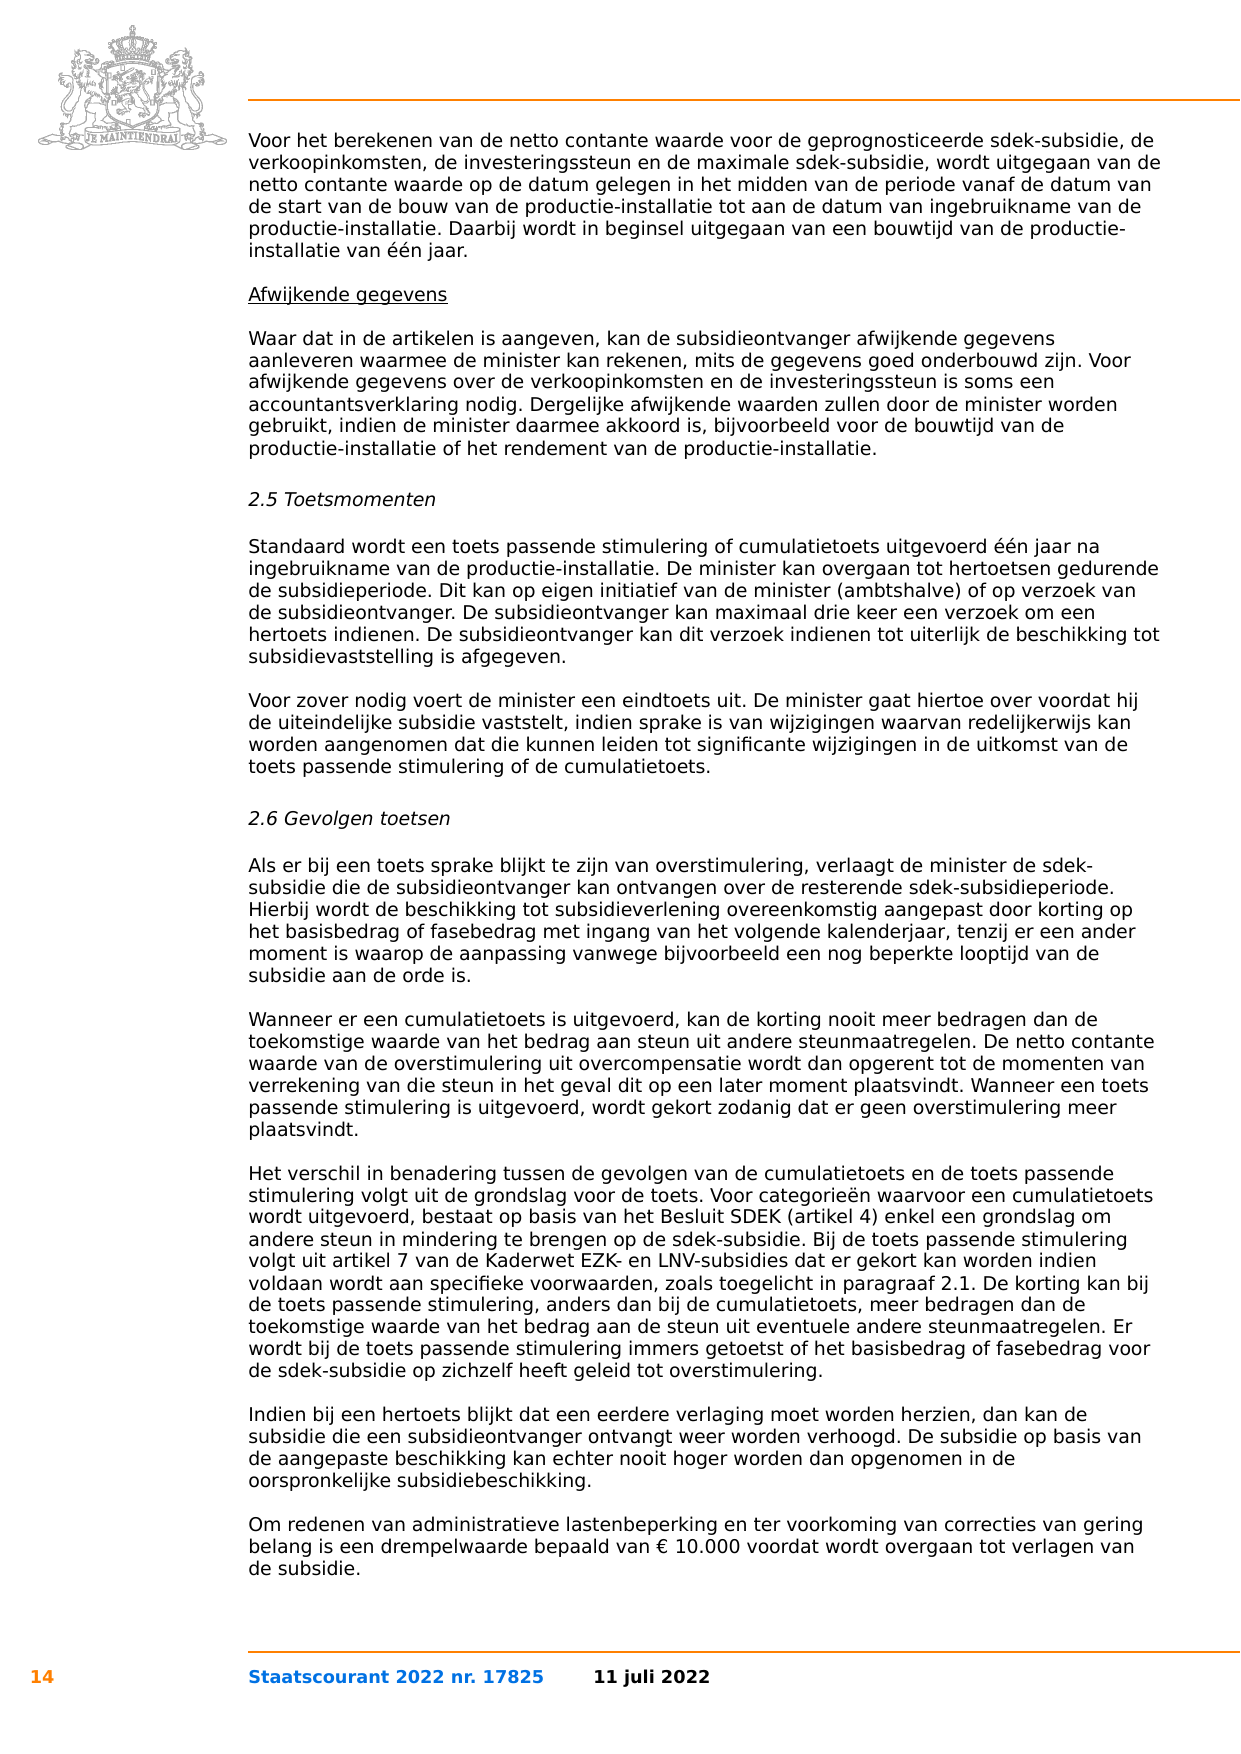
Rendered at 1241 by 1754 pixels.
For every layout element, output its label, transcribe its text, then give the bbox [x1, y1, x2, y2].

text Als er bij een toets sprake blijkt te zijn van overstimulering, verlaagt de minister de sdek-subsidie die de subsidieontvanger kan ontvangen over de resterende sdek-subsidieperiode. Hierbij wordt de beschikking tot subsidieverlening overeenkomstig aangepast door korting op het basisbedrag of fasebedrag met ingang van het volgende kalenderjaar, tenzij er een ander moment is waarop de aanpassing vanwege bijvoorbeeld een nog beperkte looptijd van de subsidie aan de orde is. [248, 855, 1163, 987]
text Indien bij een hertoets blijkt dat een eerdere verlaging moet worden herzien, dan kan de subsidie die een subsidieontvanger ontvangt weer worden verhoogd. De subsidie op basis van de aangepaste beschikking kan echter nooit hoger worden dan opgenomen in de oorspronkelijke subsidiebeschikking. [248, 1404, 1163, 1492]
text Om redenen van administratieve lastenbeperking en ter voorkoming van correcties van gering belang is een drempelwaarde bepaald van € 10.000 voordat wordt overgaan tot verlagen van de subsidie. [248, 1514, 1163, 1580]
text Het verschil in benadering tussen de gevolgen van de cumulatietoets en de toets passende stimulering volgt uit de grondslag voor de toets. Voor categorieën waarvoor een cumulatietoets wordt uitgevoerd, bestaat op basis van het Besluit SDEK (artikel 4) enkel een grondslag om andere steun in mindering te brengen op de sdek-subsidie. Bij de toets passende stimulering volgt uit artikel 7 van de Kaderwet EZK- en LNV-subsidies dat er gekort kan worden indien voldaan wordt aan specifieke voorwaarden, zoals toegelicht in paragraaf 2.1. De korting kan bij de toets passende stimulering, anders dan bij de cumulatietoets, meer bedragen dan de toekomstige waarde van het bedrag aan de steun uit eventuele andere steunmaatregelen. Er wordt bij de toets passende stimulering immers getoetst of het basisbedrag of fasebedrag voor de sdek-subsidie op zichzelf heeft geleid tot overstimulering. [248, 1162, 1163, 1382]
subtitle Afwijkende gegevens [248, 284, 1163, 306]
text Wanneer er een cumulatietoets is uitgevoerd, kan de korting nooit meer bedragen dan de toekomstige waarde van het bedrag aan steun uit andere steunmaatregelen. De netto contante waarde van de overstimulering uit overcompensatie wordt dan opgerent tot de momenten van verrekening van die steun in het geval dit op een later moment plaatsvindt. Wanneer een toets passende stimulering is uitgevoerd, wordt gekort zodanig dat er geen overstimulering meer plaatsvindt. [248, 1009, 1163, 1141]
text Standaard wordt een toets passende stimulering of cumulatietoets uitgevoerd één jaar na ingebruikname van de productie-installatie. De minister kan overgaan tot hertoetsen gedurende de subsidieperiode. Dit kan op eigen initiatief van de minister (ambtshalve) of op verzoek van de subsidieontvanger. De subsidieontvanger kan maximaal drie keer een verzoek om een hertoets indienen. De subsidieontvanger kan dit verzoek indienen tot uiterlijk de beschikking tot subsidievaststelling is afgegeven. [248, 536, 1163, 668]
text Voor zover nodig voert de minister een eindtoets uit. De minister gaat hiertoe over voordat hij de uiteindelijke subsidie vaststelt, indien sprake is van wijzigingen waarvan redelijkerwijs kan worden aangenomen dat die kunnen leiden tot significante wijzigingen in de uitkomst van de toets passende stimulering of de cumulatietoets. [248, 690, 1163, 778]
subtitle 2.5 Toetsmomenten [248, 489, 1163, 511]
subtitle 2.6 Gevolgen toetsen [248, 808, 1163, 830]
text Waar dat in de artikelen is aangeven, kan de subsidieontvanger afwijkende gegevens aanleveren waarmee de minister kan rekenen, mits de gegevens goed onderbouwd zijn. Voor afwijkende gegevens over de verkoopinkomsten en de investeringssteun is soms een accountantsverklaring nodig. Dergelijke afwijkende waarden zullen door de minister worden gebruikt, indien de minister daarmee akkoord is, bijvoorbeeld voor de bouwtijd van de productie-installatie of het rendement van de productie-installatie. [248, 327, 1163, 459]
text Voor het berekenen van de netto contante waarde voor de geprognosticeerde sdek-subsidie, de verkoopinkomsten, de investeringssteun en de maximale sdek-subsidie, wordt uitgegaan van de netto contante waarde op de datum gelegen in het midden van de periode vanaf de datum van de start van de bouw van de productie-installatie tot aan de datum van ingebruikname van de productie-installatie. Daarbij wordt in beginsel uitgegaan van een bouwtijd van de productie-installatie van één jaar. [248, 130, 1163, 262]
picture [38, 25, 227, 150]
